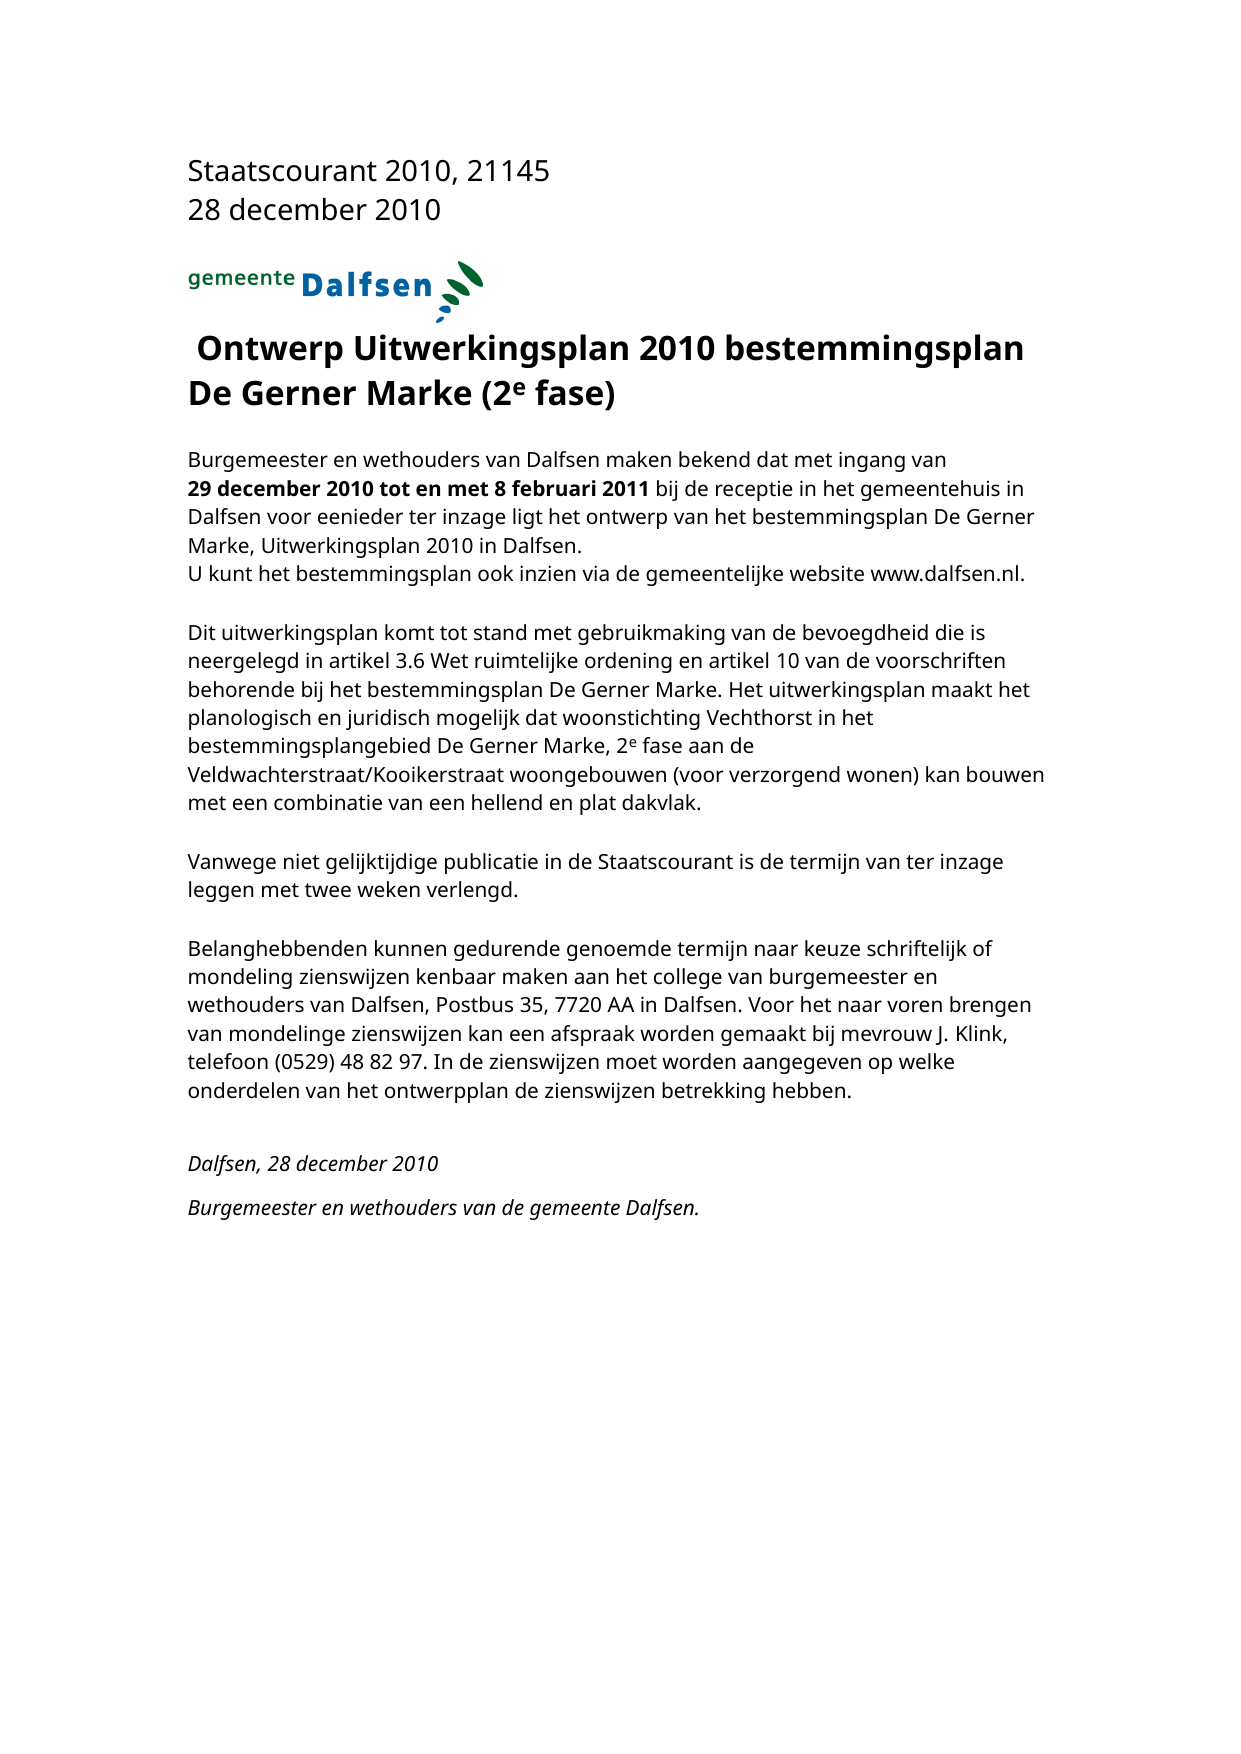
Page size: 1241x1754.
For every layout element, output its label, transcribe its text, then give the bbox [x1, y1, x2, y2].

text Vanwege niet gelijktijdige publicatie in de Staatscourant is de termijn van ter inzage leggen met twee weken verlengd. [187, 847, 1053, 904]
text Dalfsen, 28 december 2010 [187, 1149, 1053, 1178]
text 28 december 2010 [187, 190, 1053, 229]
text Dit uitwerkingsplan komt tot stand met gebruikmaking van de bevoegdheid die is neergelegd in artikel 3.6 Wet ruimtelijke ordening en artikel 10 van de voorschriften behorende bij het bestemmingsplan De Gerner Marke. Het uitwerkingsplan maakt het planologisch en juridisch mogelijk dat woonstichting Vechthorst in het bestemmingsplangebied De Gerner Marke, 2e fase aan de Veldwachterstraat/Kooikerstraat woongebouwen (voor verzorgend wonen) kan bouwen met een combinatie van een hellend en plat dakvlak. [187, 618, 1053, 817]
picture [187, 258, 484, 325]
text Staatscourant 2010, 21145 [187, 150, 1053, 190]
text U kunt het bestemmingsplan ook inzien via de gemeentelijke website www.dalfsen.nl. [187, 559, 1053, 588]
text Belanghebbenden kunnen gedurende genoemde termijn naar keuze schriftelijk of mondeling zienswijzen kenbaar maken aan het college van burgemeester en wethouders van Dalfsen, Postbus 35, 7720 AA in Dalfsen. Voor het naar voren brengen van mondelinge zienswijzen kan een afspraak worden gemaakt bij mevrouw J. Klink, telefoon (0529) 48 82 97. In de zienswijzen moet worden aangegeven op welke onderdelen van het ontwerpplan de zienswijzen betrekking hebben. [187, 934, 1053, 1104]
subtitle Ontwerp Uitwerkingsplan 2010 bestemmingsplan De Gerner Marke (2e fase) [187, 271, 1053, 416]
text Burgemeester en wethouders van Dalfsen maken bekend dat met ingang van 29 december 2010 tot en met 8 februari 2011 bij de receptie in het gemeentehuis in Dalfsen voor eenieder ter inzage ligt het ontwerp van het bestemmingsplan De Gerner Marke, Uitwerkingsplan 2010 in Dalfsen. [187, 446, 1053, 559]
text Burgemeester en wethouders van de gemeente Dalfsen. [187, 1193, 1053, 1221]
